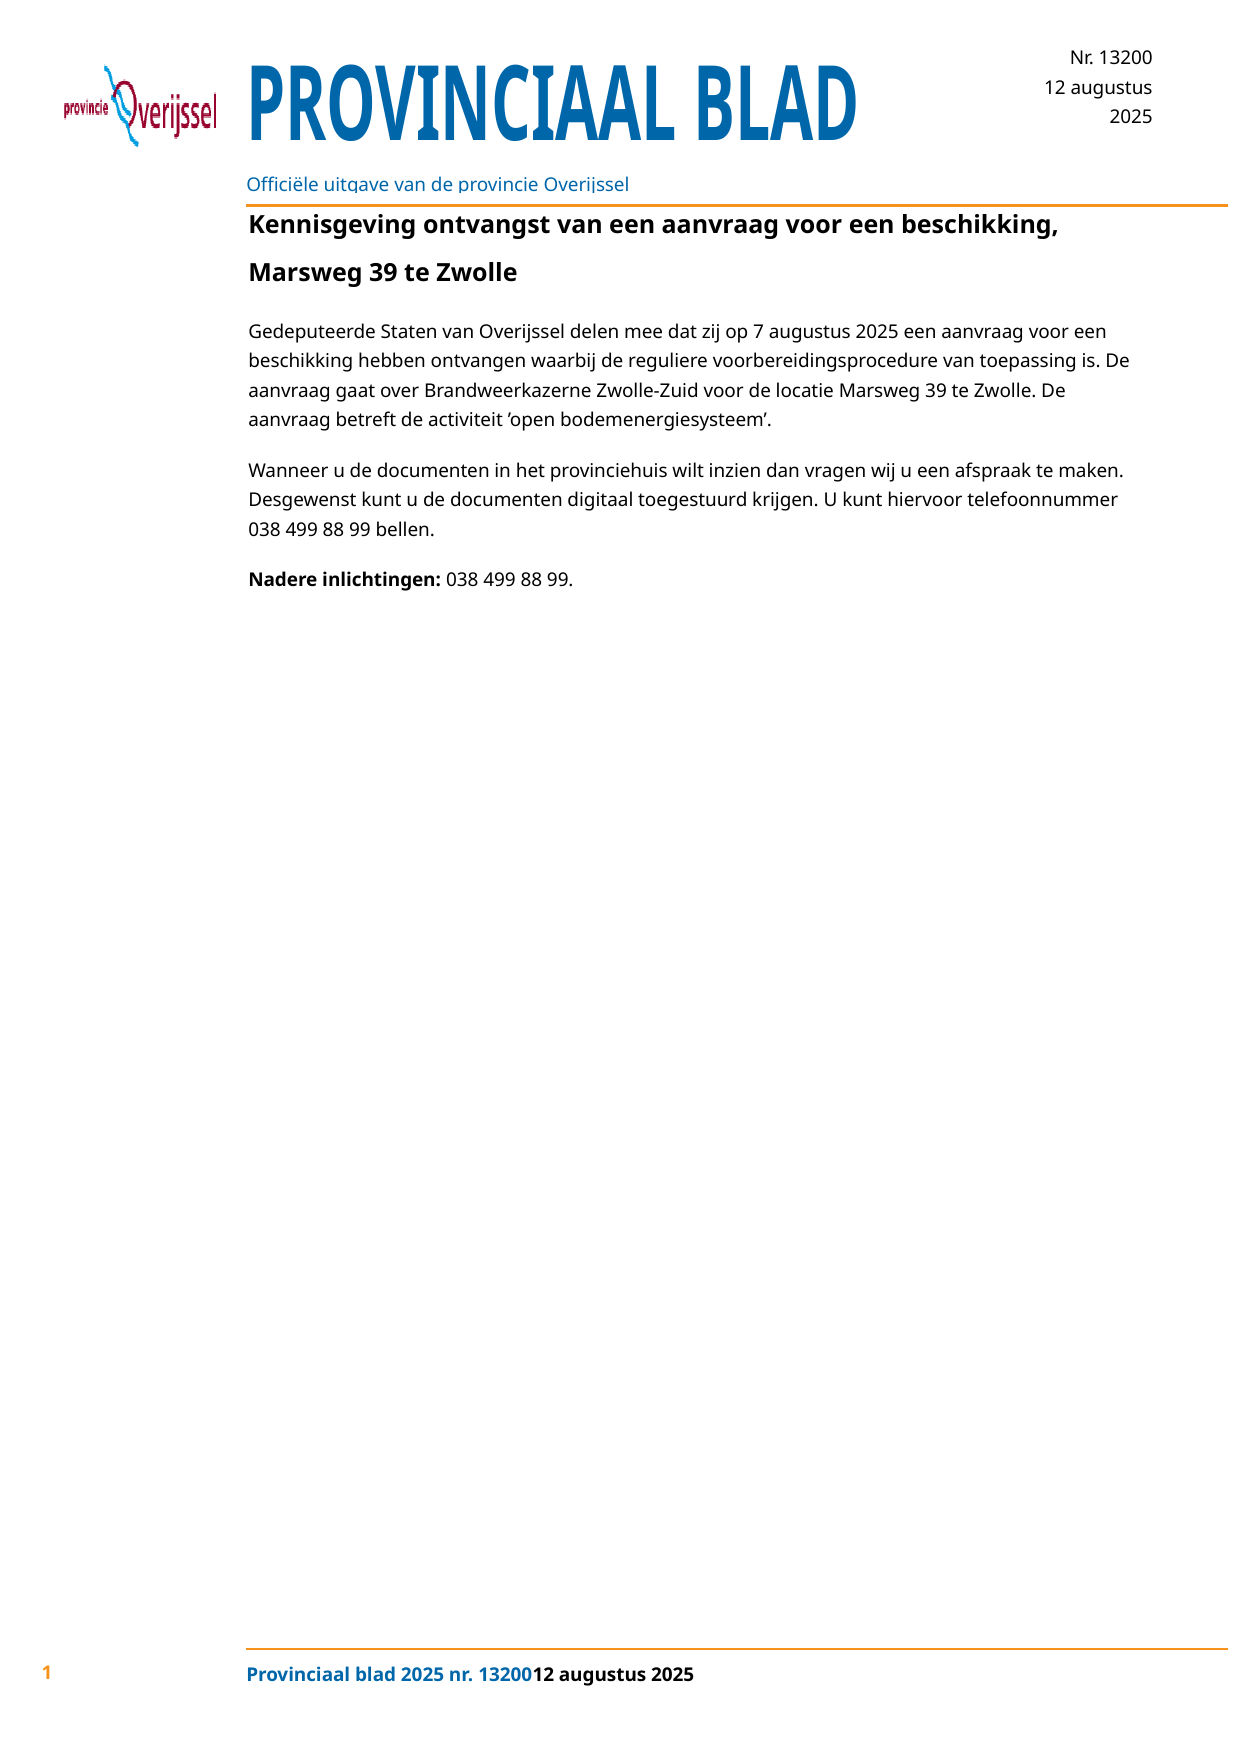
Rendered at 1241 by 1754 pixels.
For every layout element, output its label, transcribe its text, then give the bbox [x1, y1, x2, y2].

text Nadere inlichtingen: 038 499 88 99. [248, 567, 1152, 592]
text Gedeputeerde Staten van Overijssel delen mee dat zij op 7 augustus 2025 een aanvraag voor een beschikking hebben ontvangen waarbij de reguliere voorbereidingsprocedure van toepassing is. De aanvraag gaat over Brandweerkazerne Zwolle-Zuid voor de locatie Marsweg 39 te Zwolle. De aanvraag betreft de activiteit ’open bodemenergiesysteem’. [248, 318, 1152, 432]
picture [41, 47, 231, 172]
text Wanneer u de documenten in het provinciehuis wilt inzien dan vragen wij u een afspraak te maken. Desgewenst kunt u de documenten digitaal toegestuurd krijgen. U kunt hiervoor telefoonnummer 038 499 88 99 bellen. [248, 457, 1152, 542]
text Kennisgeving ontvangst van een aanvraag voor een beschikking, Marsweg 39 te Zwolle [248, 207, 1152, 288]
